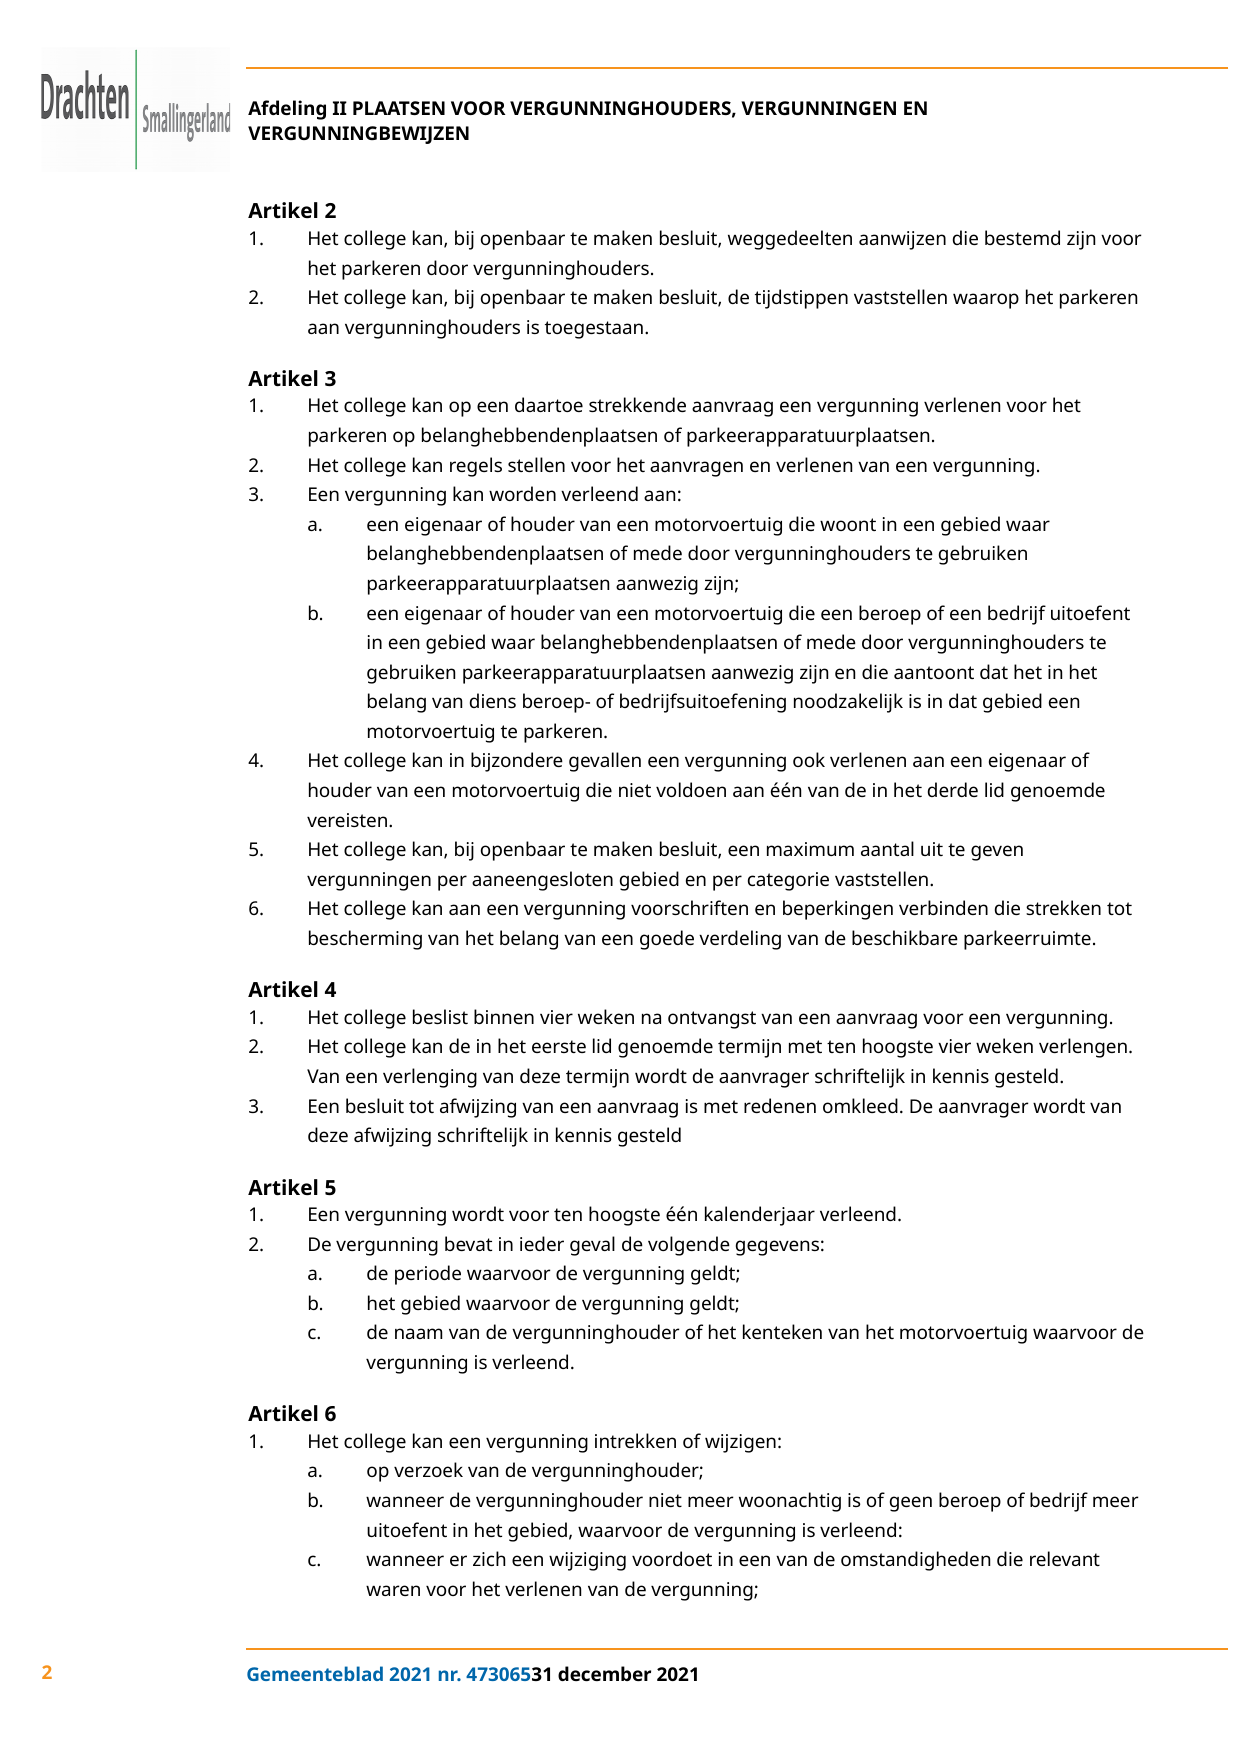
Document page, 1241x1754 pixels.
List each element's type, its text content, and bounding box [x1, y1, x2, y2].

list Het college kan een vergunning intrekken of wijzigen: [248, 1428, 1152, 1454]
text Artikel 6 [248, 1399, 1152, 1428]
list de periode waarvoor de vergunning geldt; [307, 1260, 1152, 1286]
list het gebied waarvoor de vergunning geldt; [307, 1290, 1152, 1316]
list wanneer de vergunninghouder niet meer woonachtig is of geen beroep of bedrijf meer uitoefent in het gebied, waarvoor de vergunning is verleend: [307, 1487, 1152, 1542]
list een eigenaar of houder van een motorvoertuig die een beroep of een bedrijf uitoefent in een gebied waar belanghebbendenplaatsen of mede door vergunninghouders te gebruiken parkeerapparatuurplaatsen aanwezig zijn en die aantoont dat het in het belang van diens beroep- of bedrijfsuitoefening noodzakelijk is in dat gebied een motorvoertuig te parkeren. [307, 600, 1152, 744]
list Het college kan in bijzondere gevallen een vergunning ook verlenen aan een eigenaar of houder van een motorvoertuig die niet voldoen aan één van de in het derde lid genoemde vereisten. [248, 748, 1152, 833]
text Artikel 2 [248, 197, 1152, 225]
list Een vergunning kan worden verleend aan: [248, 481, 1152, 507]
text Artikel 4 [248, 976, 1152, 1004]
list Het college kan aan een vergunning voorschriften en beperkingen verbinden die strekken tot bescherming van het belang van een goede verdeling van de beschikbare parkeerruimte. [248, 896, 1152, 951]
list Het college kan, bij openbaar te maken besluit, weggedeelten aanwijzen die bestemd zijn voor het parkeren door vergunninghouders. [248, 225, 1152, 280]
list Het college kan, bij openbaar te maken besluit, een maximum aantal uit te geven vergunningen per aaneengesloten gebied en per categorie vaststellen. [248, 836, 1152, 892]
list Het college kan, bij openbaar te maken besluit, de tijdstippen vaststellen waarop het parkeren aan vergunninghouders is toegestaan. [248, 284, 1152, 339]
list de naam van de vergunninghouder of het kenteken van het motorvoertuig waarvoor de vergunning is verleend. [307, 1319, 1152, 1375]
text Artikel 5 [248, 1173, 1152, 1201]
list Een vergunning wordt voor ten hoogste één kalenderjaar verleend. [248, 1201, 1152, 1227]
text Afdeling II PLAATSEN VOOR VERGUNNINGHOUDERS, VERGUNNINGEN EN VERGUNNINGBEWIJZEN [248, 95, 1152, 146]
list een eigenaar of houder van een motorvoertuig die woont in een gebied waar belanghebbendenplaatsen of mede door vergunninghouders te gebruiken parkeerapparatuurplaatsen aanwezig zijn; [307, 511, 1152, 596]
list Het college beslist binnen vier weken na ontvangst van een aanvraag voor een vergunning. [248, 1004, 1152, 1030]
list Het college kan de in het eerste lid genoemde termijn met ten hoogste vier weken verlengen. Van een verlenging van deze termijn wordt de aanvrager schriftelijk in kennis gesteld. [248, 1034, 1152, 1089]
list Het college kan regels stellen voor het aanvragen en verlenen van een vergunning. [248, 452, 1152, 478]
list De vergunning bevat in ieder geval de volgende gegevens: [248, 1231, 1152, 1257]
list op verzoek van de vergunninghouder; [307, 1458, 1152, 1483]
list Het college kan op een daartoe strekkende aanvraag een vergunning verlenen voor het parkeren op belanghebbendenplaatsen of parkeerapparatuurplaatsen. [248, 393, 1152, 448]
list Een besluit tot afwijzing van een aanvraag is met redenen omkleed. De aanvrager wordt van deze afwijzing schriftelijk in kennis gesteld [248, 1093, 1152, 1148]
picture [41, 47, 231, 172]
list wanneer er zich een wijziging voordoet in een van de omstandigheden die relevant waren voor het verlenen van de vergunning; [307, 1546, 1152, 1602]
text Artikel 3 [248, 364, 1152, 393]
